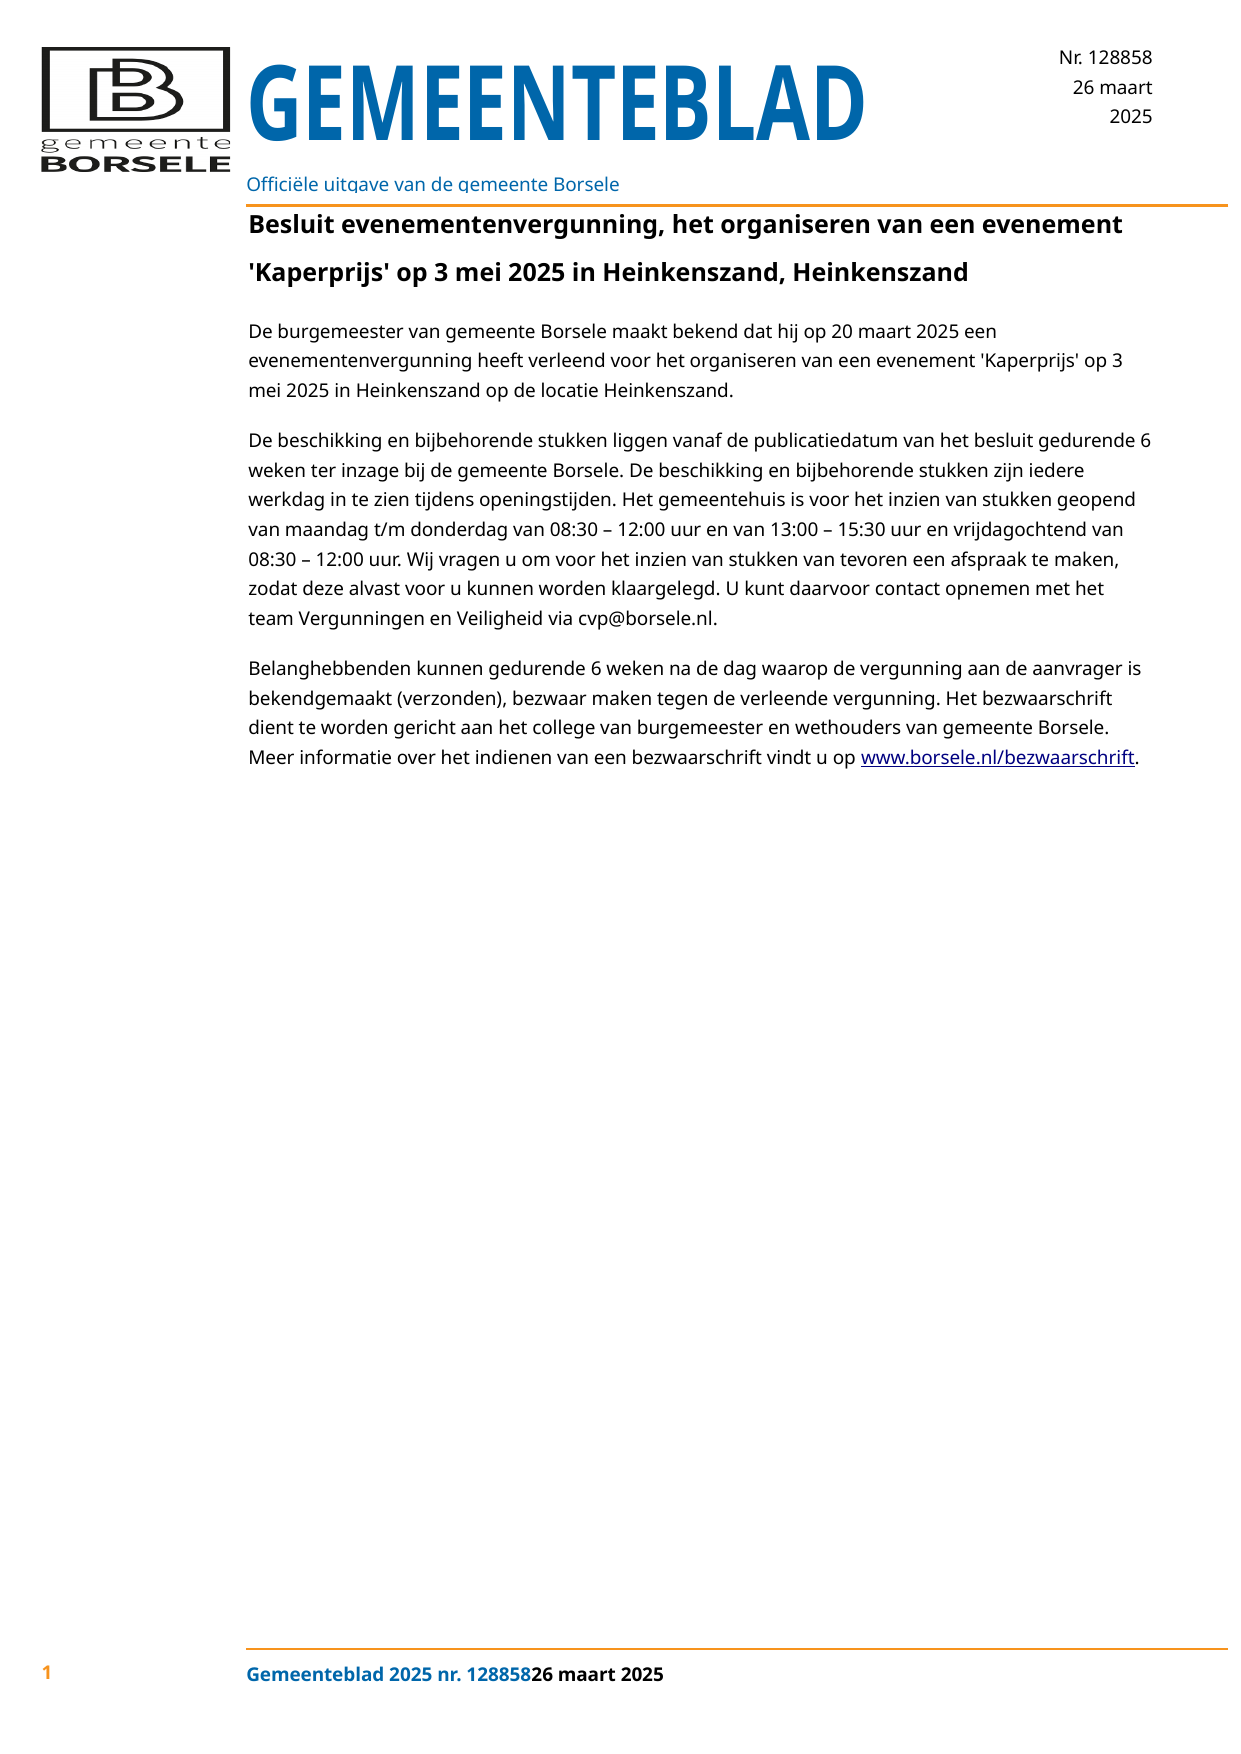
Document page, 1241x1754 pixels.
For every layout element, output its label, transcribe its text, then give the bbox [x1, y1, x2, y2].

text Belanghebbenden kunnen gedurende 6 weken na de dag waarop de vergunning aan de aanvrager is bekendgemaakt (verzonden), bezwaar maken tegen de verleende vergunning. Het bezwaarschrift dient te worden gericht aan het college van burgemeester en wethouders van gemeente Borsele. Meer informatie over het indienen van een bezwaarschrift vindt u op www.borsele.nl/bezwaarschrift. [248, 655, 1152, 770]
picture [41, 47, 231, 172]
text Besluit evenementenvergunning, het organiseren van een evenement 'Kaperprijs' op 3 mei 2025 in Heinkenszand, Heinkenszand [248, 207, 1152, 288]
text De beschikking en bijbehorende stukken liggen vanaf de publicatiedatum van het besluit gedurende 6 weken ter inzage bij de gemeente Borsele. De beschikking en bijbehorende stukken zijn iedere werkdag in te zien tijdens openingstijden. Het gemeentehuis is voor het inzien van stukken geopend van maandag t/m donderdag van 08:30 – 12:00 uur en van 13:00 – 15:30 uur en vrijdagochtend van 08:30 – 12:00 uur. Wij vragen u om voor het inzien van stukken van tevoren een afspraak te maken, zodat deze alvast voor u kunnen worden klaargelegd. U kunt daarvoor contact opnemen met het team Vergunningen en Veiligheid via cvp@borsele.nl. [248, 427, 1152, 631]
text De burgemeester van gemeente Borsele maakt bekend dat hij op 20 maart 2025 een evenementenvergunning heeft verleend voor het organiseren van een evenement 'Kaperprijs' op 3 mei 2025 in Heinkenszand op de locatie Heinkenszand. [248, 318, 1152, 403]
